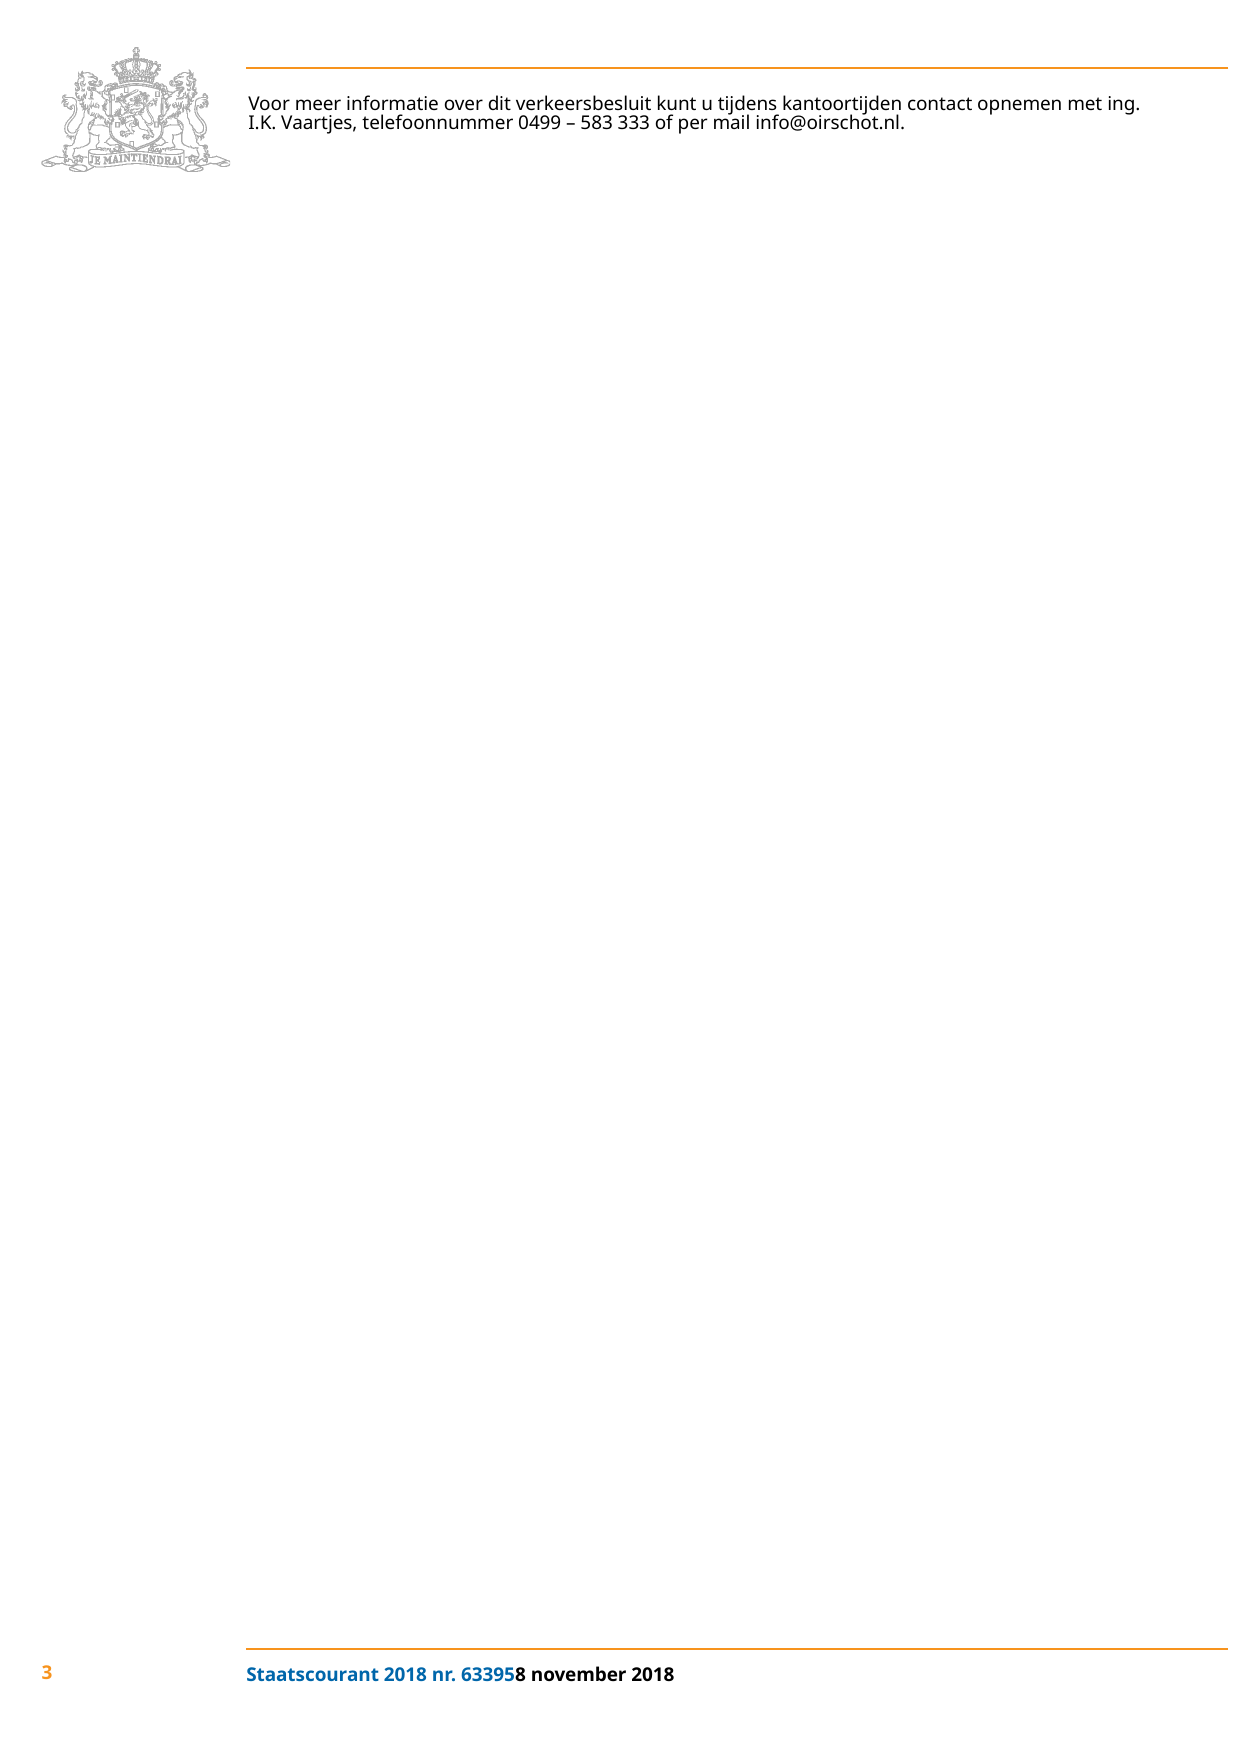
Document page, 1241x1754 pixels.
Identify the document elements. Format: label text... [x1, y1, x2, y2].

text Voor meer informatie over dit verkeersbesluit kunt u tijdens kantoortijden contact opnemen met ing. I.K. Vaartjes, telefoonnummer 0499 – 583 333 of per mail info@oirschot.nl. [248, 95, 1152, 133]
picture [41, 47, 231, 172]
